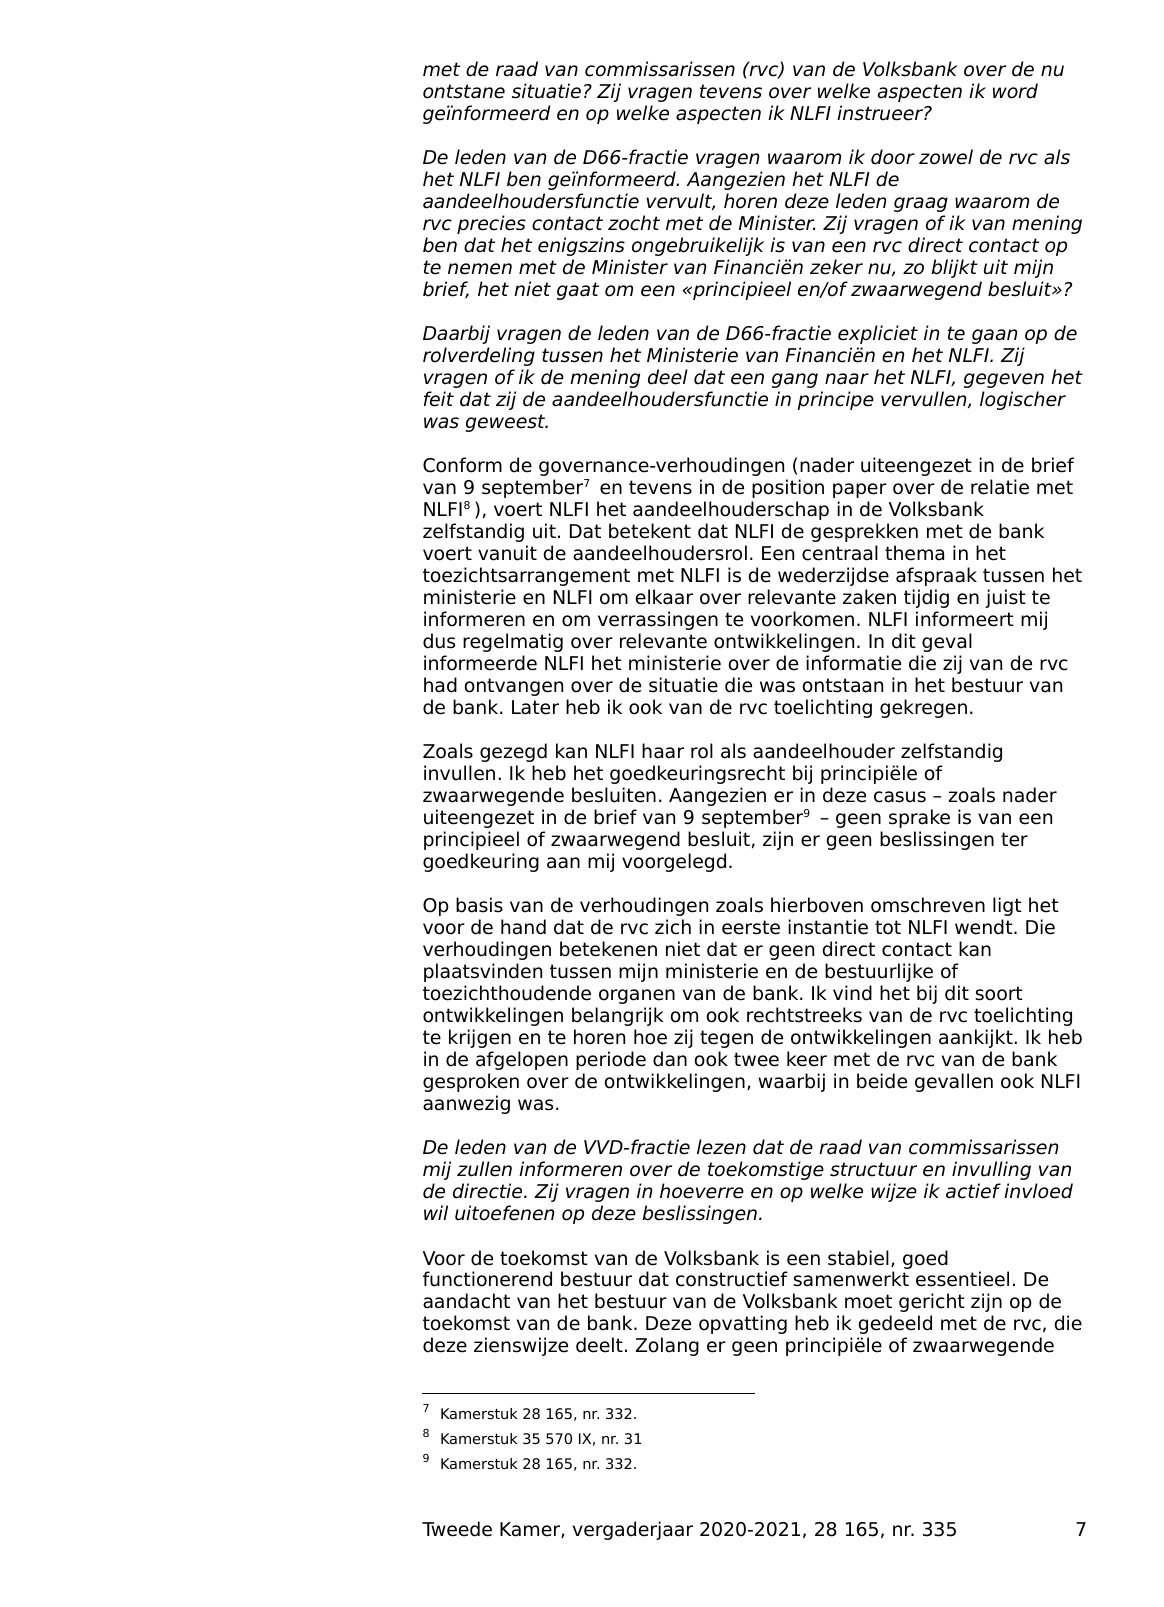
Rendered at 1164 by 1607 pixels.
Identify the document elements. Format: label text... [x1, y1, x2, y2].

text Kamerstuk 28 165, nr. 332. [422, 1402, 1087, 1424]
text Op basis van de verhoudingen zoals hierboven omschreven ligt het voor de hand dat de rvc zich in eerste instantie tot NLFI wendt. Die verhoudingen betekenen niet dat er geen direct contact kan plaatsvinden tussen mijn ministerie en de bestuurlijke of toezichthoudende organen van de bank. Ik vind het bij dit soort ontwikkelingen belangrijk om ook rechtstreeks van de rvc toelichting te krijgen en te horen hoe zij tegen de ontwikkelingen aankijkt. Ik heb in de afgelopen periode dan ook twee keer met de rvc van de bank gesproken over de ontwikkelingen, waarbij in beide gevallen ook NLFI aanwezig was. [422, 895, 1087, 1115]
text Zoals gezegd kan NLFI haar rol als aandeelhouder zelfstandig invullen. Ik heb het goedkeuringsrecht bij principiële of zwaarwegende besluiten. Aangezien er in deze casus – zoals nader uiteengezet in de brief van 9 september – geen sprake is van een principieel of zwaarwegend besluit, zijn er geen beslissingen ter goedkeuring aan mij voorgelegd. [422, 741, 1087, 873]
text Daarbij vragen de leden van de D66-fractie expliciet in te gaan op de rolverdeling tussen het Ministerie van Financiën en het NLFI. Zij vragen of ik de mening deel dat een gang naar het NLFI, gegeven het feit dat zij de aandeelhoudersfunctie in principe vervullen, logischer was geweest. [422, 323, 1087, 433]
text De leden van de VVD-fractie lezen dat de raad van commissarissen mij zullen informeren over de toekomstige structuur en invulling van de directie. Zij vragen in hoeverre en op welke wijze ik actief invloed wil uitoefenen op deze beslissingen. [422, 1137, 1087, 1225]
text Voor de toekomst van de Volksbank is een stabiel, goed functionerend bestuur dat constructief samenwerkt essentieel. De aandacht van het bestuur van de Volksbank moet gericht zijn op de toekomst van de bank. Deze opvatting heb ik gedeeld met de rvc, die deze zienswijze deelt. Zolang er geen principiële of zwaarwegende [422, 1247, 1087, 1357]
text De leden van de D66-fractie vragen waarom ik door zowel de rvc als het NLFI ben geïnformeerd. Aangezien het NLFI de aandeelhoudersfunctie vervult, horen deze leden graag waarom de rvc precies contact zocht met de Minister. Zij vragen of ik van mening ben dat het enigszins ongebruikelijk is van een rvc direct contact op te nemen met de Minister van Financiën zeker nu, zo blijkt uit mijn brief, het niet gaat om een «principieel en/of zwaarwegend besluit»? [422, 147, 1087, 301]
text Kamerstuk 28 165, nr. 332. [422, 1452, 1087, 1474]
text Conform de governance-verhoudingen (nader uiteengezet in de brief van 9 september en tevens in de position paper over de relatie met NLFI), voert NLFI het aandeelhouderschap in de Volksbank zelfstandig uit. Dat betekent dat NLFI de gesprekken met de bank voert vanuit de aandeelhoudersrol. Een centraal thema in het toezichtsarrangement met NLFI is de wederzijdse afspraak tussen het ministerie en NLFI om elkaar over relevante zaken tijdig en juist te informeren en om verrassingen te voorkomen. NLFI informeert mij dus regelmatig over relevante ontwikkelingen. In dit geval informeerde NLFI het ministerie over de informatie die zij van de rvc had ontvangen over de situatie die was ontstaan in het bestuur van de bank. Later heb ik ook van de rvc toelichting gekregen. [422, 455, 1087, 719]
text met de raad van commissarissen (rvc) van de Volksbank over de nu ontstane situatie? Zij vragen tevens over welke aspecten ik word geïnformeerd en op welke aspecten ik NLFI instrueer? [422, 59, 1087, 125]
text Kamerstuk 35 570 IX, nr. 31 [422, 1427, 1087, 1449]
